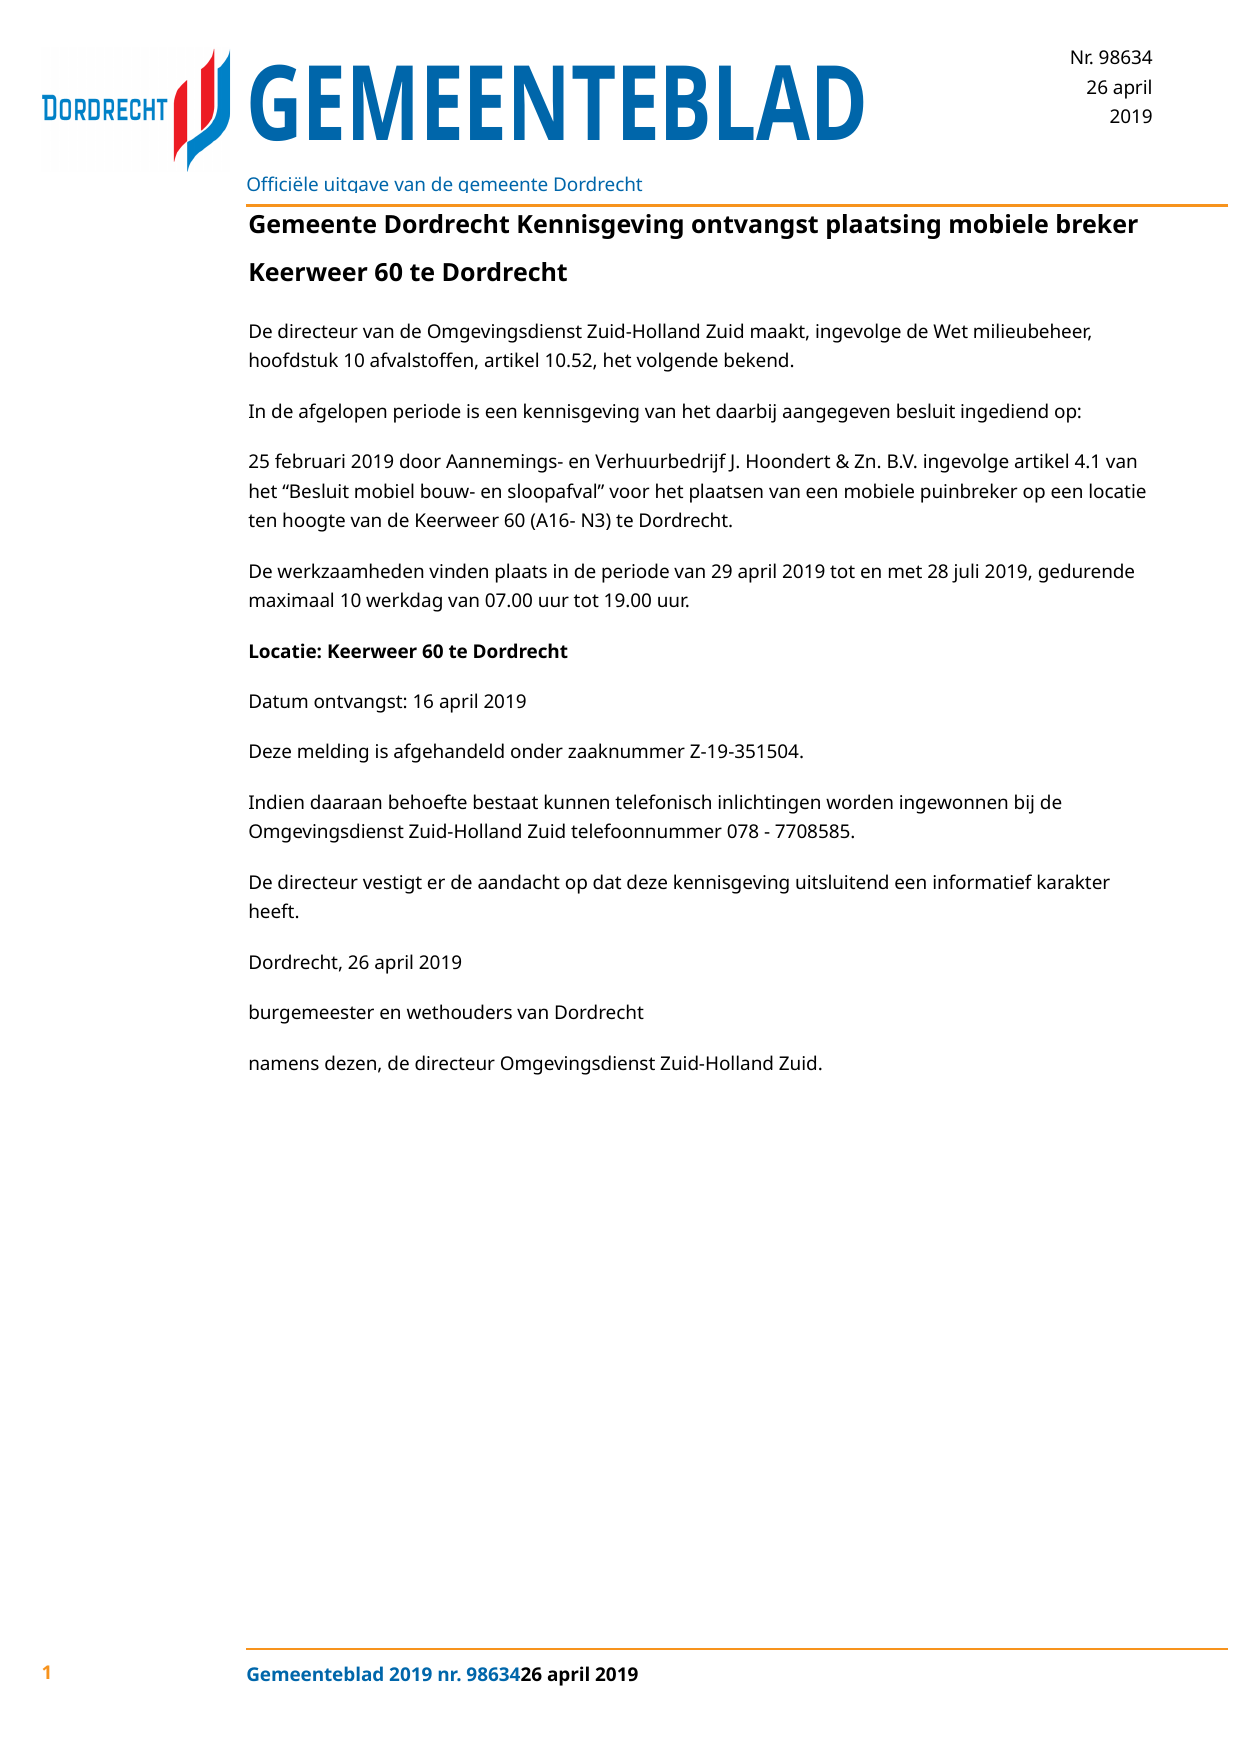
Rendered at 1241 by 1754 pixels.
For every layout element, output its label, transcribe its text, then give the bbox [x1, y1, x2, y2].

text burgemeester en wethouders van Dordrecht [248, 999, 1152, 1025]
text De directeur van de Omgevingsdienst Zuid-Holland Zuid maakt, ingevolge de Wet milieubeheer, hoofdstuk 10 afvalstoffen, artikel 10.52, het volgende bekend. [248, 318, 1152, 373]
text Datum ontvangst: 16 april 2019 [248, 688, 1152, 714]
text 25 februari 2019 door Aannemings- en Verhuurbedrijf J. Hoondert & Zn. B.V. ingevolge artikel 4.1 van het “Besluit mobiel bouw- en sloopafval” voor het plaatsen van een mobiele puinbreker op een locatie ten hoogte van de Keerweer 60 (A16- N3) te Dordrecht. [248, 448, 1152, 533]
text In de afgelopen periode is een kennisgeving van het daarbij aangegeven besluit ingediend op: [248, 398, 1152, 424]
text De directeur vestigt er de aandacht op dat deze kennisgeving uitsluitend een informatief karakter heeft. [248, 869, 1152, 924]
text Indien daaraan behoefte bestaat kunnen telefonisch inlichtingen worden ingewonnen bij de Omgevingsdienst Zuid-Holland Zuid telefoonnummer 078 - 7708585. [248, 789, 1152, 844]
text namens dezen, de directeur Omgevingsdienst Zuid-Holland Zuid. [248, 1050, 1152, 1076]
text Gemeente Dordrecht Kennisgeving ontvangst plaatsing mobiele breker Keerweer 60 te Dordrecht [248, 207, 1152, 288]
text De werkzaamheden vinden plaats in de periode van 29 april 2019 tot en met 28 juli 2019, gedurende maximaal 10 werkdag van 07.00 uur tot 19.00 uur. [248, 558, 1152, 613]
text Deze melding is afgehandeld onder zaaknummer Z-19-351504. [248, 739, 1152, 764]
picture [41, 47, 231, 172]
text Locatie: Keerweer 60 te Dordrecht [248, 638, 1152, 664]
text Dordrecht, 26 april 2019 [248, 949, 1152, 975]
